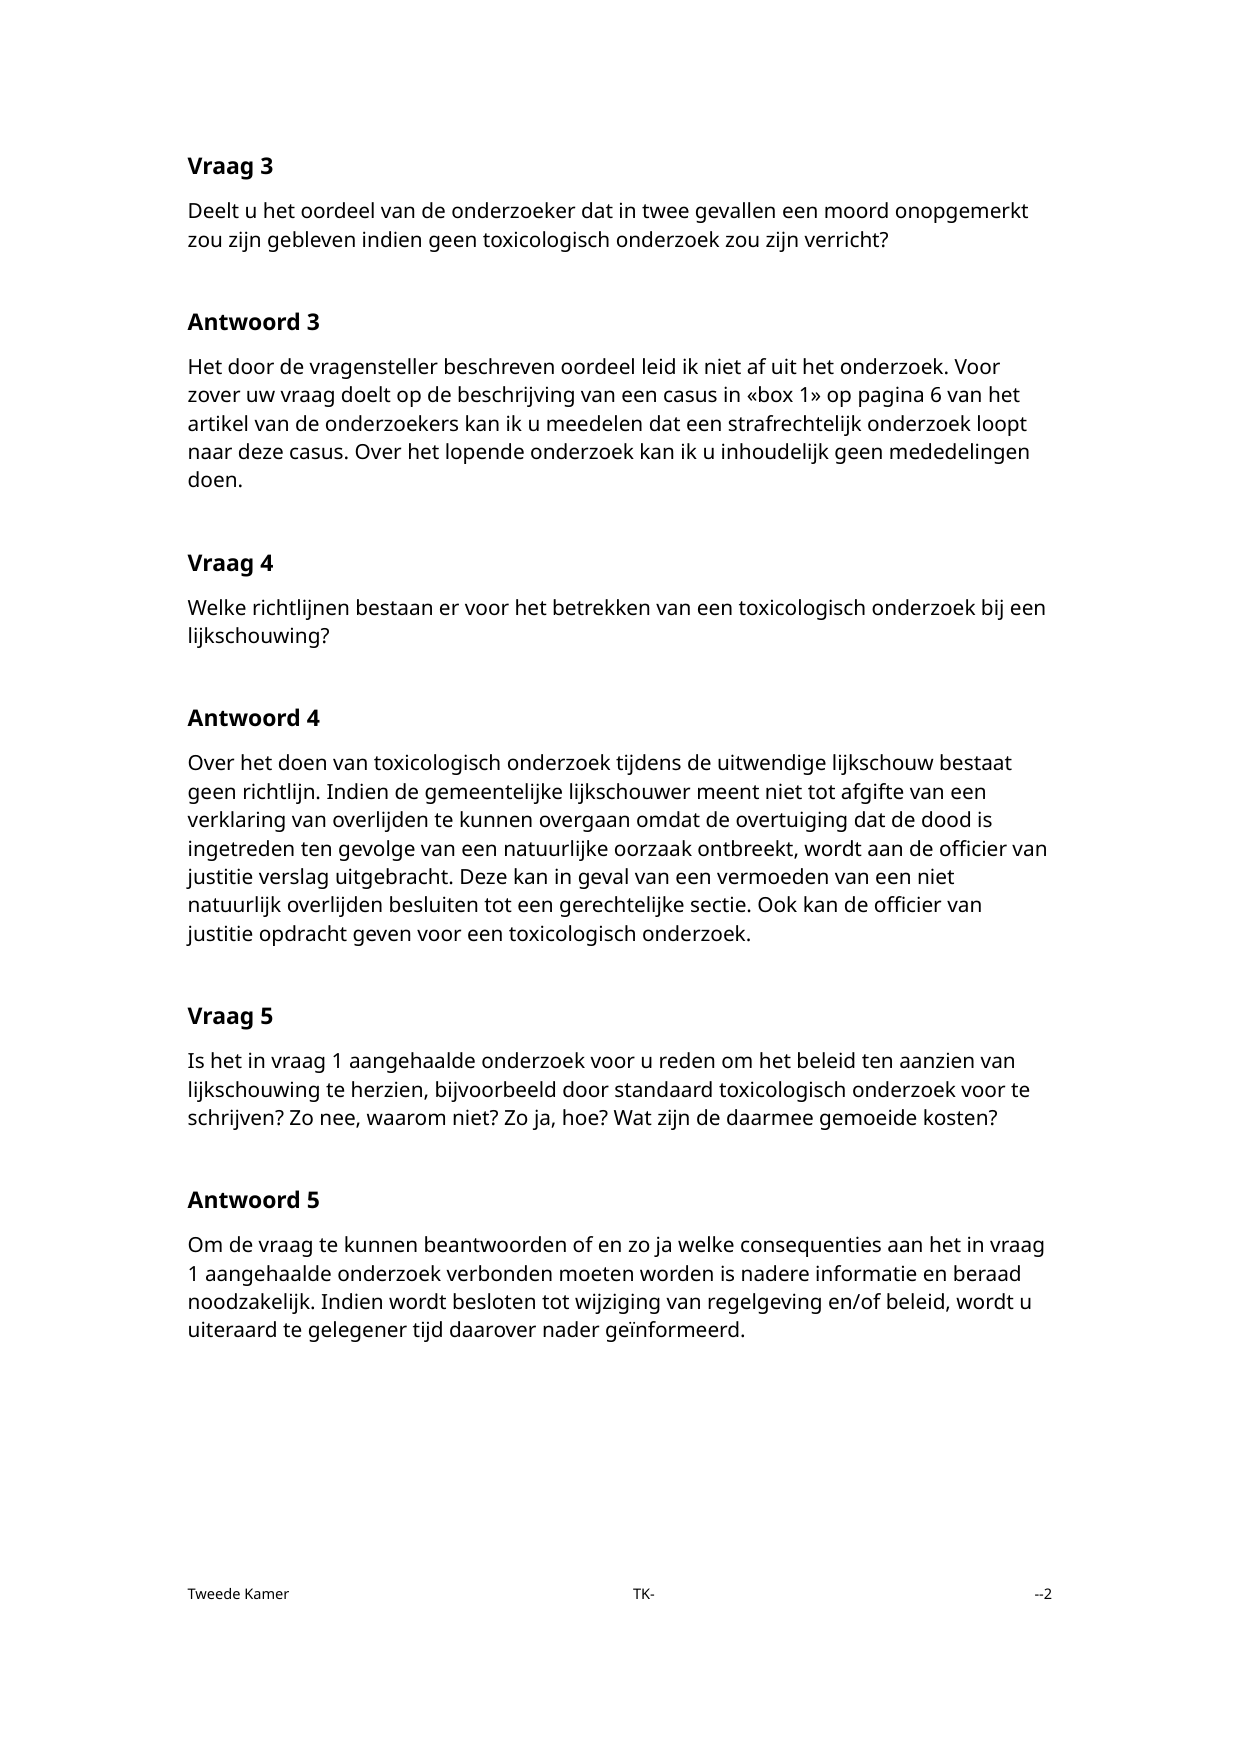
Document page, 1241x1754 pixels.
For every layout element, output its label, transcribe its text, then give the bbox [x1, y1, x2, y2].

subtitle Antwoord 4 [187, 702, 1053, 733]
subtitle Vraag 3 [187, 150, 1053, 181]
subtitle Vraag 5 [187, 1000, 1053, 1031]
text Deelt u het oordeel van de onderzoeker dat in twee gevallen een moord onopgemerkt zou zijn gebleven indien geen toxicologisch onderzoek zou zijn verricht? [187, 196, 1053, 253]
text Het door de vragensteller beschreven oordeel leid ik niet af uit het onderzoek. Voor zover uw vraag doelt op de beschrijving van een casus in «box 1» op pagina 6 van het artikel van de onderzoekers kan ik u meedelen dat een strafrechtelijk onderzoek loopt naar deze casus. Over het lopende onderzoek kan ik u inhoudelijk geen mededelingen doen. [187, 352, 1053, 494]
subtitle Vraag 4 [187, 547, 1053, 578]
text Welke richtlijnen bestaan er voor het betrekken van een toxicologisch onderzoek bij een lijkschouwing? [187, 593, 1053, 650]
text Over het doen van toxicologisch onderzoek tijdens de uitwendige lijkschouw bestaat geen richtlijn. Indien de gemeentelijke lijkschouwer meent niet tot afgifte van een verklaring van overlijden te kunnen overgaan omdat de overtuiging dat de dood is ingetreden ten gevolge van een natuurlijke oorzaak ontbreekt, wordt aan de officier van justitie verslag uitgebracht. Deze kan in geval van een vermoeden van een niet natuurlijk overlijden besluiten tot een gerechtelijke sectie. Ook kan de officier van justitie opdracht geven voor een toxicologisch onderzoek. [187, 748, 1053, 947]
text Is het in vraag 1 aangehaalde onderzoek voor u reden om het beleid ten aanzien van lijkschouwing te herzien, bijvoorbeeld door standaard toxicologisch onderzoek voor te schrijven? Zo nee, waarom niet? Zo ja, hoe? Wat zijn de daarmee gemoeide kosten? [187, 1046, 1053, 1132]
text Om de vraag te kunnen beantwoorden of en zo ja welke consequenties aan het in vraag 1 aangehaalde onderzoek verbonden moeten worden is nadere informatie en beraad noodzakelijk. Indien wordt besloten tot wijziging van regelgeving en/of beleid, wordt u uiteraard te gelegener tijd daarover nader geïnformeerd. [187, 1230, 1053, 1344]
subtitle Antwoord 3 [187, 306, 1053, 337]
subtitle Antwoord 5 [187, 1184, 1053, 1215]
